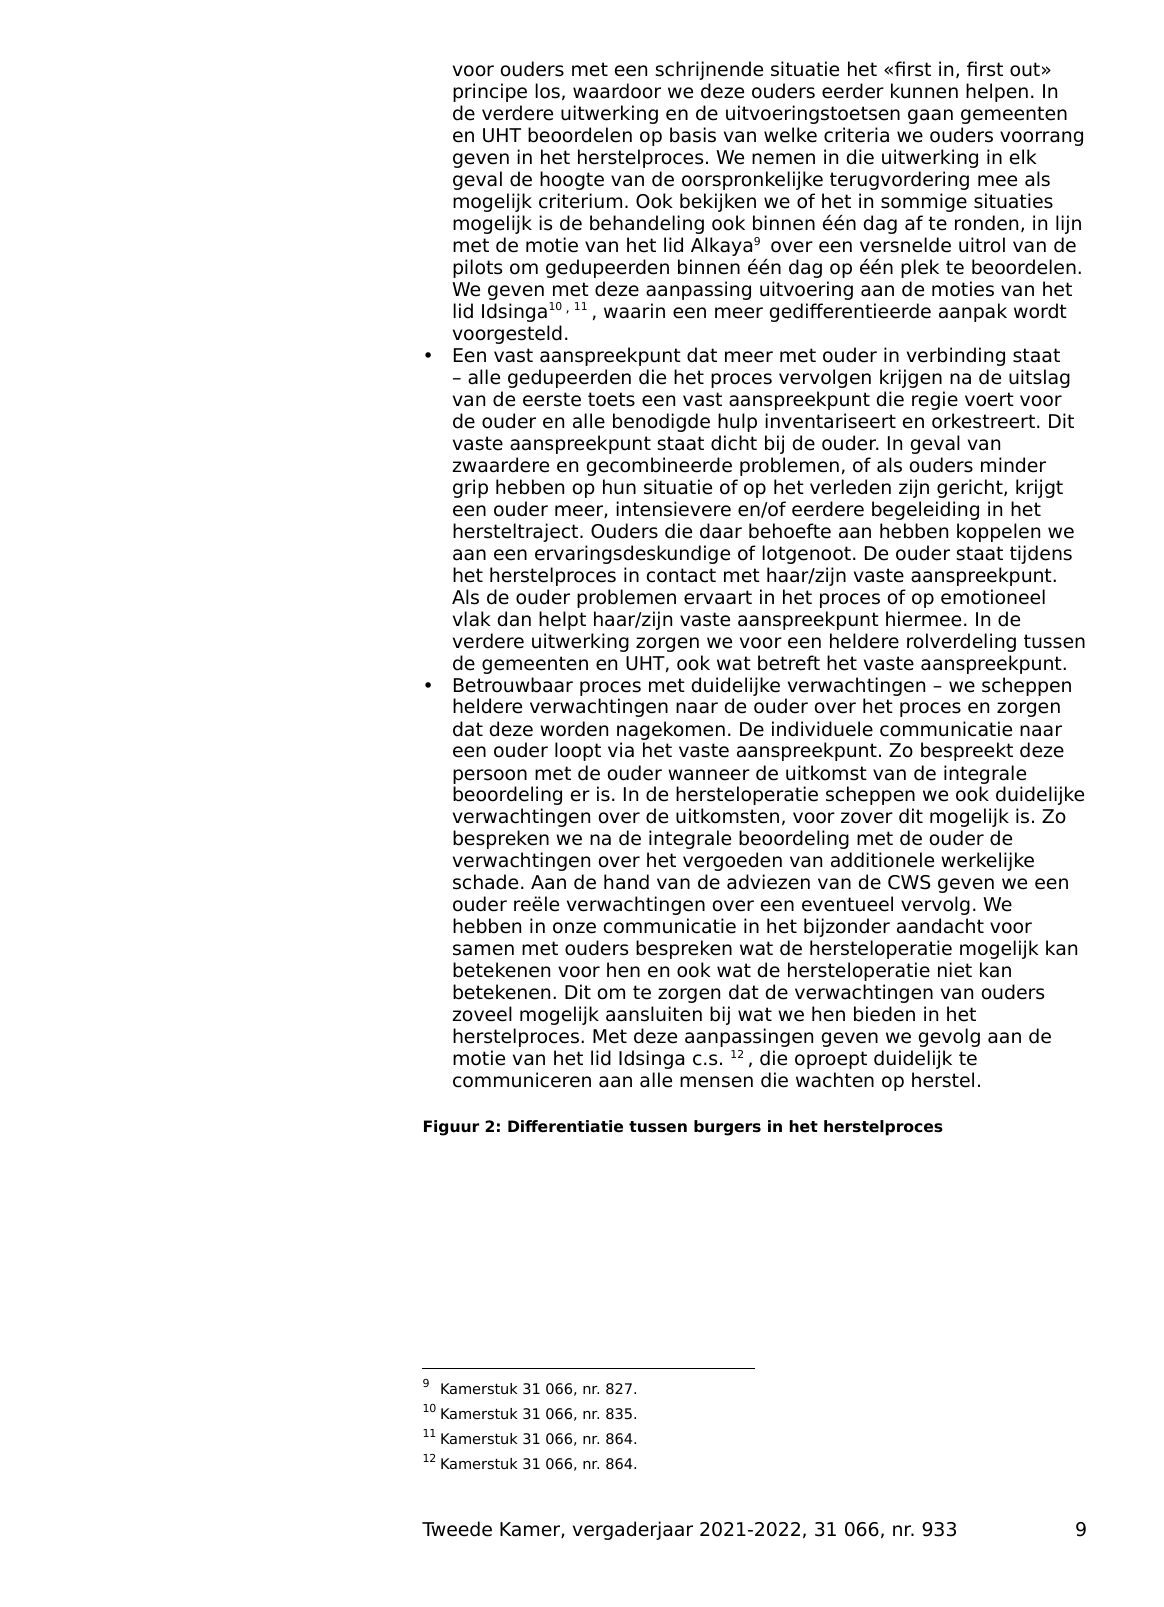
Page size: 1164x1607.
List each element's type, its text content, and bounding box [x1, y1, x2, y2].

text Figuur 2: Differentiatie tussen burgers in het herstelproces [422, 1118, 1072, 1136]
text Kamerstuk 31 066, nr. 864. [422, 1452, 1087, 1474]
text voor ouders met een schrijnende situatie het «first in, first out» principe los, waardoor we deze ouders eerder kunnen helpen. In de verdere uitwerking en de uitvoeringstoetsen gaan gemeenten en UHT beoordelen op basis van welke criteria we ouders voorrang geven in het herstelproces. We nemen in die uitwerking in elk geval de hoogte van de oorspronkelijke terugvordering mee als mogelijk criterium. Ook bekijken we of het in sommige situaties mogelijk is de behandeling ook binnen één dag af te ronden, in lijn met de motie van het lid Alkaya over een versnelde uitrol van de pilots om gedupeerden binnen één dag op één plek te beoordelen. We geven met deze aanpassing uitvoering aan de moties van het lid Idsinga, , waarin een meer gedifferentieerde aanpak wordt voorgesteld. [422, 59, 1087, 345]
text • Betrouwbaar proces met duidelijke verwachtingen – we scheppen heldere verwachtingen naar de ouder over het proces en zorgen dat deze worden nagekomen. De individuele communicatie naar een ouder loopt via het vaste aanspreekpunt. Zo bespreekt deze persoon met de ouder wanneer de uitkomst van de integrale beoordeling er is. In de hersteloperatie scheppen we ook duidelijke verwachtingen over de uitkomsten, voor zover dit mogelijk is. Zo bespreken we na de integrale beoordeling met de ouder de verwachtingen over het vergoeden van additionele werkelijke schade. Aan de hand van de adviezen van de CWS geven we een ouder reële verwachtingen over een eventueel vervolg. We hebben in onze communicatie in het bijzonder aandacht voor samen met ouders bespreken wat de hersteloperatie mogelijk kan betekenen voor hen en ook wat de hersteloperatie niet kan betekenen. Dit om te zorgen dat de verwachtingen van ouders zoveel mogelijk aansluiten bij wat we hen bieden in het herstelproces. Met deze aanpassingen geven we gevolg aan de motie van het lid Idsinga c.s. , die oproept duidelijk te communiceren aan alle mensen die wachten op herstel. [422, 674, 1087, 1092]
text • Een vast aanspreekpunt dat meer met ouder in verbinding staat – alle gedupeerden die het proces vervolgen krijgen na de uitslag van de eerste toets een vast aanspreekpunt die regie voert voor de ouder en alle benodigde hulp inventariseert en orkestreert. Dit vaste aanspreekpunt staat dicht bij de ouder. In geval van zwaardere en gecombineerde problemen, of als ouders minder grip hebben op hun situatie of op het verleden zijn gericht, krijgt een ouder meer, intensievere en/of eerdere begeleiding in het hersteltraject. Ouders die daar behoefte aan hebben koppelen we aan een ervaringsdeskundige of lotgenoot. De ouder staat tijdens het herstelproces in contact met haar/zijn vaste aanspreekpunt. Als de ouder problemen ervaart in het proces of op emotioneel vlak dan helpt haar/zijn vaste aanspreekpunt hiermee. In de verdere uitwerking zorgen we voor een heldere rolverdeling tussen de gemeenten en UHT, ook wat betreft het vaste aanspreekpunt. [422, 345, 1087, 674]
text Kamerstuk 31 066, nr. 827. [422, 1377, 1087, 1399]
text Kamerstuk 31 066, nr. 864. [422, 1427, 1087, 1449]
text Kamerstuk 31 066, nr. 835. [422, 1402, 1087, 1424]
